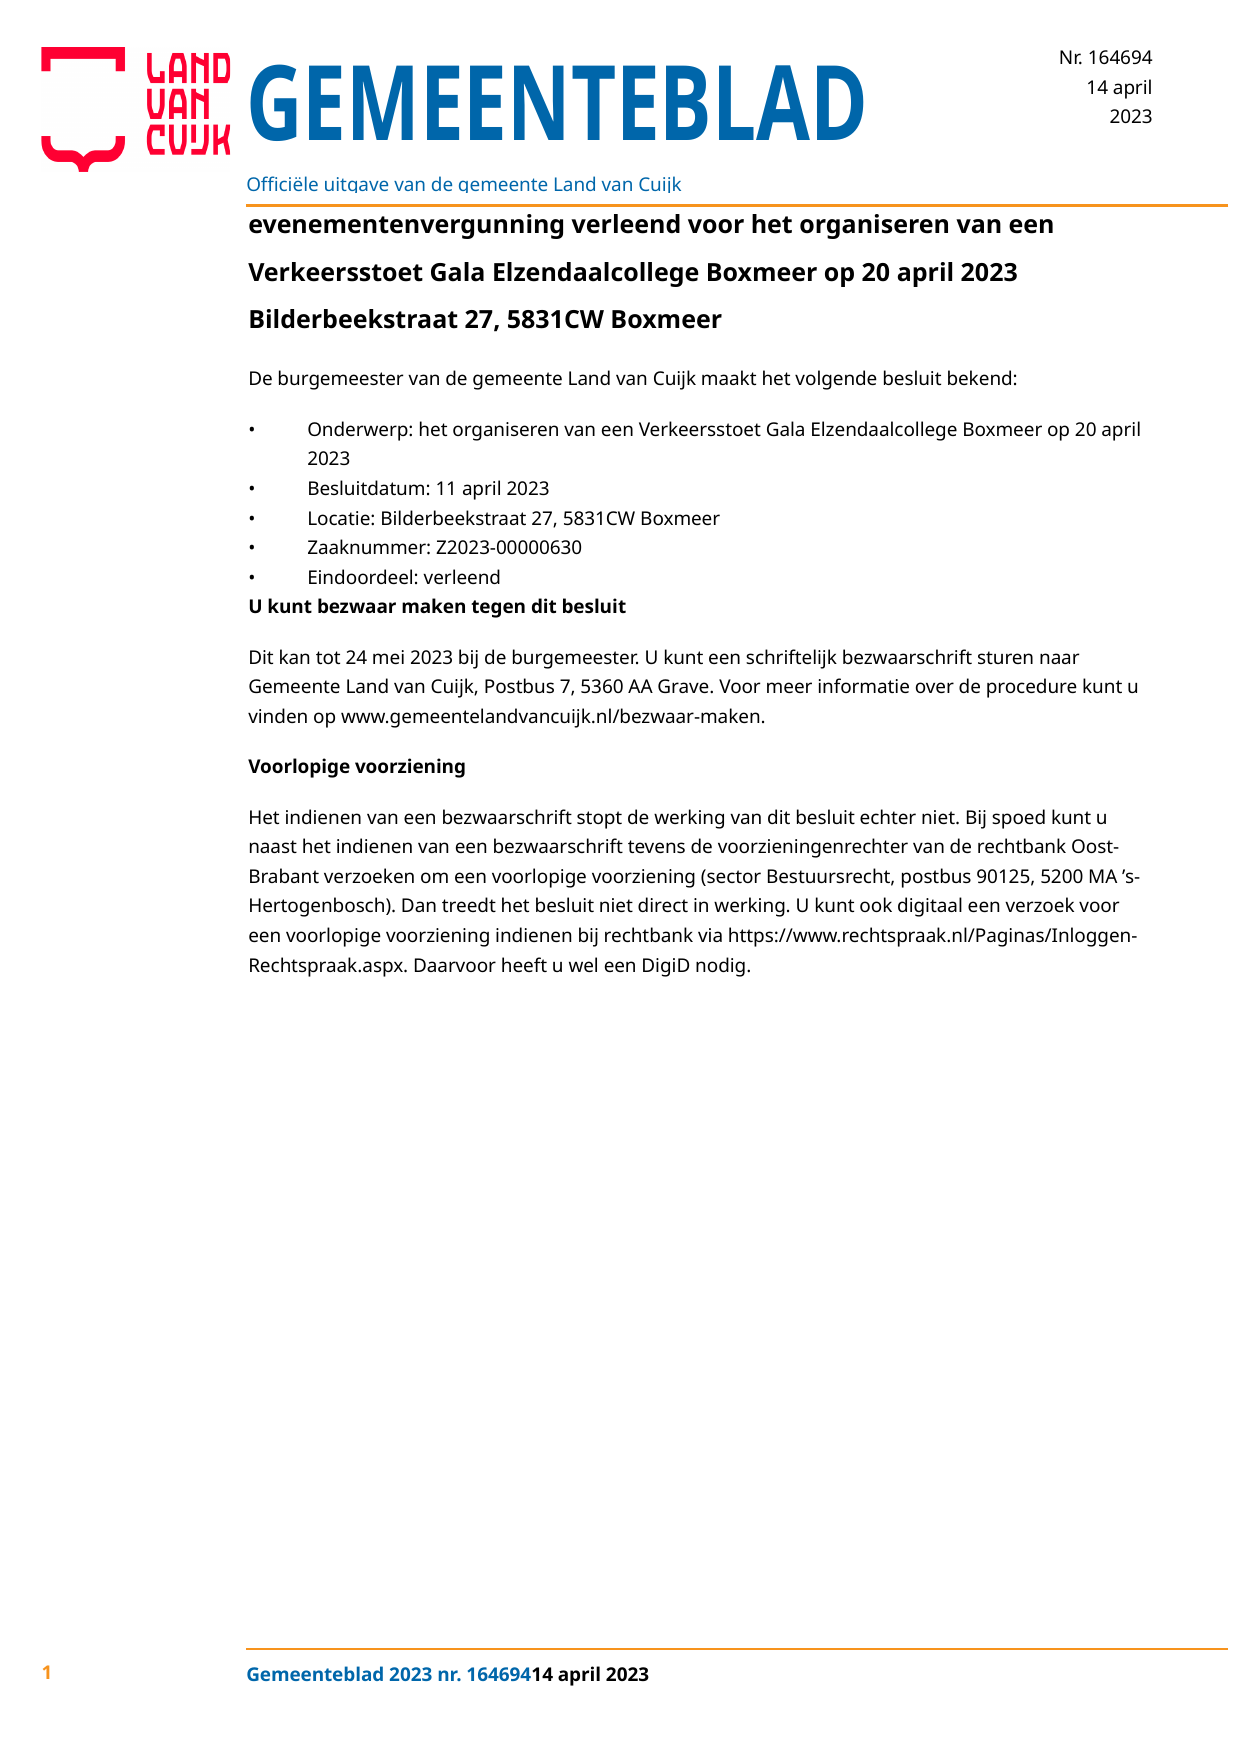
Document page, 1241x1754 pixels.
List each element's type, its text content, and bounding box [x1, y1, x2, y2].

list Eindoordeel: verleend [248, 564, 1152, 589]
text Het indienen van een bezwaarschrift stopt de werking van dit besluit echter niet. Bij spoed kunt u naast het indienen van een bezwaarschrift tevens de voorzieningenrechter van de rechtbank Oost-Brabant verzoeken om een voorlopige voorziening (sector Bestuursrecht, postbus 90125, 5200 MA ’s-Hertogenbosch). Dan treedt het besluit niet direct in werking. U kunt ook digitaal een verzoek voor een voorlopige voorziening indienen bij rechtbank via https://www.rechtspraak.nl/Paginas/Inloggen-Rechtspraak.aspx. Daarvoor heeft u wel een DigiD nodig. [248, 804, 1152, 977]
text Voorlopige voorziening [248, 753, 1152, 779]
list Locatie: Bilderbeekstraat 27, 5831CW Boxmeer [248, 505, 1152, 530]
list Onderwerp: het organiseren van een Verkeersstoet Gala Elzendaalcollege Boxmeer op 20 april 2023 [248, 416, 1152, 471]
text U kunt bezwaar maken tegen dit besluit [248, 593, 1152, 619]
picture [41, 47, 231, 172]
text De burgemeester van de gemeente Land van Cuijk maakt het volgende besluit bekend: [248, 366, 1152, 391]
list Zaaknummer: Z2023-00000630 [248, 534, 1152, 560]
text Dit kan tot 24 mei 2023 bij de burgemeester. U kunt een schriftelijk bezwaarschrift sturen naar Gemeente Land van Cuijk, Postbus 7, 5360 AA Grave. Voor meer informatie over de procedure kunt u vinden op www.gemeentelandvancuijk.nl/bezwaar-maken. [248, 644, 1152, 729]
text evenementenvergunning verleend voor het organiseren van een Verkeersstoet Gala Elzendaalcollege Boxmeer op 20 april 2023 Bilderbeekstraat 27, 5831CW Boxmeer [248, 207, 1152, 336]
list Besluitdatum: 11 april 2023 [248, 475, 1152, 501]
